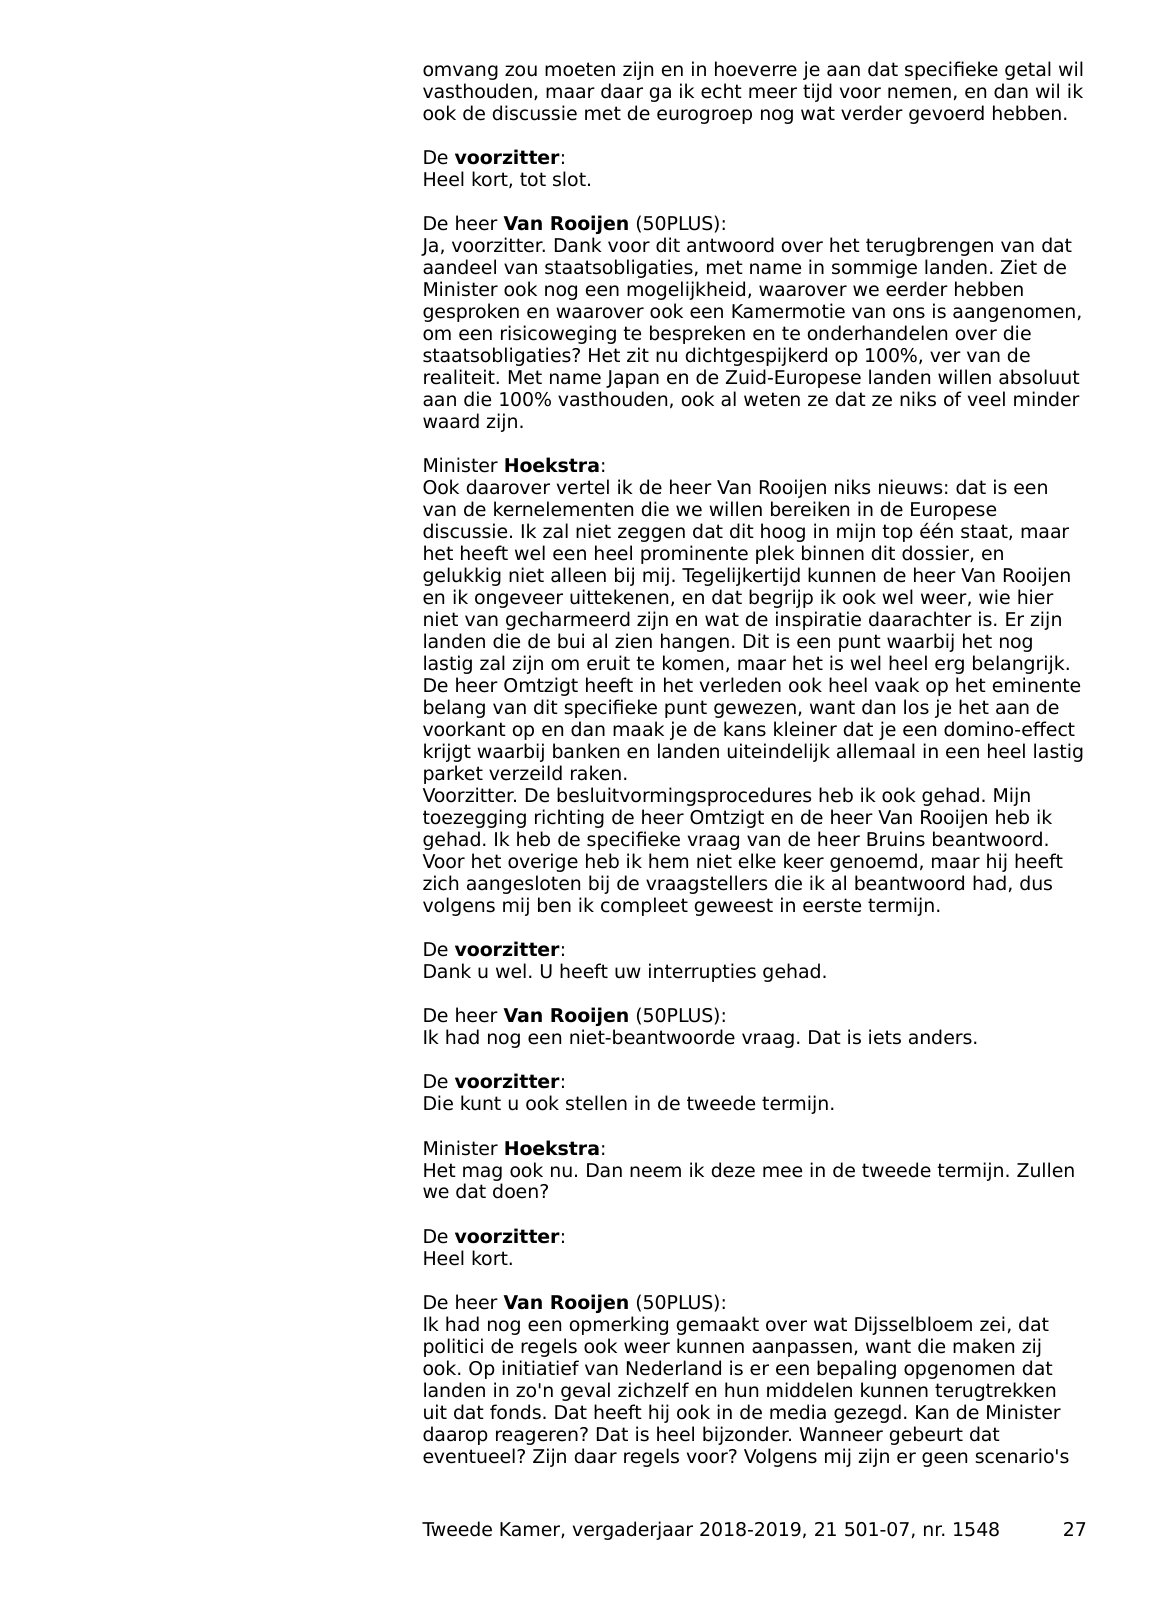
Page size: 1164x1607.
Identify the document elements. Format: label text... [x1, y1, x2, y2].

text Heel kort, tot slot. [422, 169, 1087, 191]
text De voorzitter: [422, 1071, 1087, 1093]
text Minister Hoekstra: [422, 1137, 1087, 1159]
text Voorzitter. De besluitvormingsprocedures heb ik ook gehad. Mijn toezegging richting de heer Omtzigt en de heer Van Rooijen heb ik gehad. Ik heb de specifieke vraag van de heer Bruins beantwoord. Voor het overige heb ik hem niet elke keer genoemd, maar hij heeft zich aangesloten bij de vraagstellers die ik al beantwoord had, dus volgens mij ben ik compleet geweest in eerste termijn. [422, 785, 1087, 917]
text De heer Van Rooijen (50PLUS): [422, 1005, 1087, 1027]
text Ook daarover vertel ik de heer Van Rooijen niks nieuws: dat is een van de kernelementen die we willen bereiken in de Europese discussie. Ik zal niet zeggen dat dit hoog in mijn top één staat, maar het heeft wel een heel prominente plek binnen dit dossier, en gelukkig niet alleen bij mij. Tegelijkertijd kunnen de heer Van Rooijen en ik ongeveer uittekenen, en dat begrijp ik ook wel weer, wie hier niet van gecharmeerd zijn en wat de inspiratie daarachter is. Er zijn landen die de bui al zien hangen. Dit is een punt waarbij het nog lastig zal zijn om eruit te komen, maar het is wel heel erg belangrijk. De heer Omtzigt heeft in het verleden ook heel vaak op het eminente belang van dit specifieke punt gewezen, want dan los je het aan de voorkant op en dan maak je de kans kleiner dat je een domino-effect krijgt waarbij banken en landen uiteindelijk allemaal in een heel lastig parket verzeild raken. [422, 477, 1087, 785]
text Heel kort. [422, 1248, 1087, 1269]
text Ja, voorzitter. Dank voor dit antwoord over het terugbrengen van dat aandeel van staatsobligaties, met name in sommige landen. Ziet de Minister ook nog een mogelijkheid, waarover we eerder hebben gesproken en waarover ook een Kamermotie van ons is aangenomen, om een risicoweging te bespreken en te onderhandelen over die staatsobligaties? Het zit nu dichtgespijkerd op 100%, ver van de realiteit. Met name Japan en de Zuid-Europese landen willen absoluut aan die 100% vasthouden, ook al weten ze dat ze niks of veel minder waard zijn. [422, 235, 1087, 433]
text De heer Van Rooijen (50PLUS): [422, 213, 1087, 235]
text De voorzitter: [422, 939, 1087, 961]
text De voorzitter: [422, 147, 1087, 169]
text Minister Hoekstra: [422, 455, 1087, 477]
text Die kunt u ook stellen in de tweede termijn. [422, 1093, 1087, 1115]
text De heer Van Rooijen (50PLUS): [422, 1292, 1087, 1314]
text Dank u wel. U heeft uw interrupties gehad. [422, 961, 1087, 983]
text Ik had nog een niet-beantwoorde vraag. Dat is iets anders. [422, 1027, 1087, 1049]
text De voorzitter: [422, 1226, 1087, 1248]
text omvang zou moeten zijn en in hoeverre je aan dat specifieke getal wil vasthouden, maar daar ga ik echt meer tijd voor nemen, en dan wil ik ook de discussie met de eurogroep nog wat verder gevoerd hebben. [422, 59, 1087, 125]
text Ik had nog een opmerking gemaakt over wat Dijsselbloem zei, dat politici de regels ook weer kunnen aanpassen, want die maken zij ook. Op initiatief van Nederland is er een bepaling opgenomen dat landen in zo'n geval zichzelf en hun middelen kunnen terugtrekken uit dat fonds. Dat heeft hij ook in de media gezegd. Kan de Minister daarop reageren? Dat is heel bijzonder. Wanneer gebeurt dat eventueel? Zijn daar regels voor? Volgens mij zijn er geen scenario's [422, 1314, 1087, 1468]
text Het mag ook nu. Dan neem ik deze mee in de tweede termijn. Zullen we dat doen? [422, 1159, 1087, 1203]
